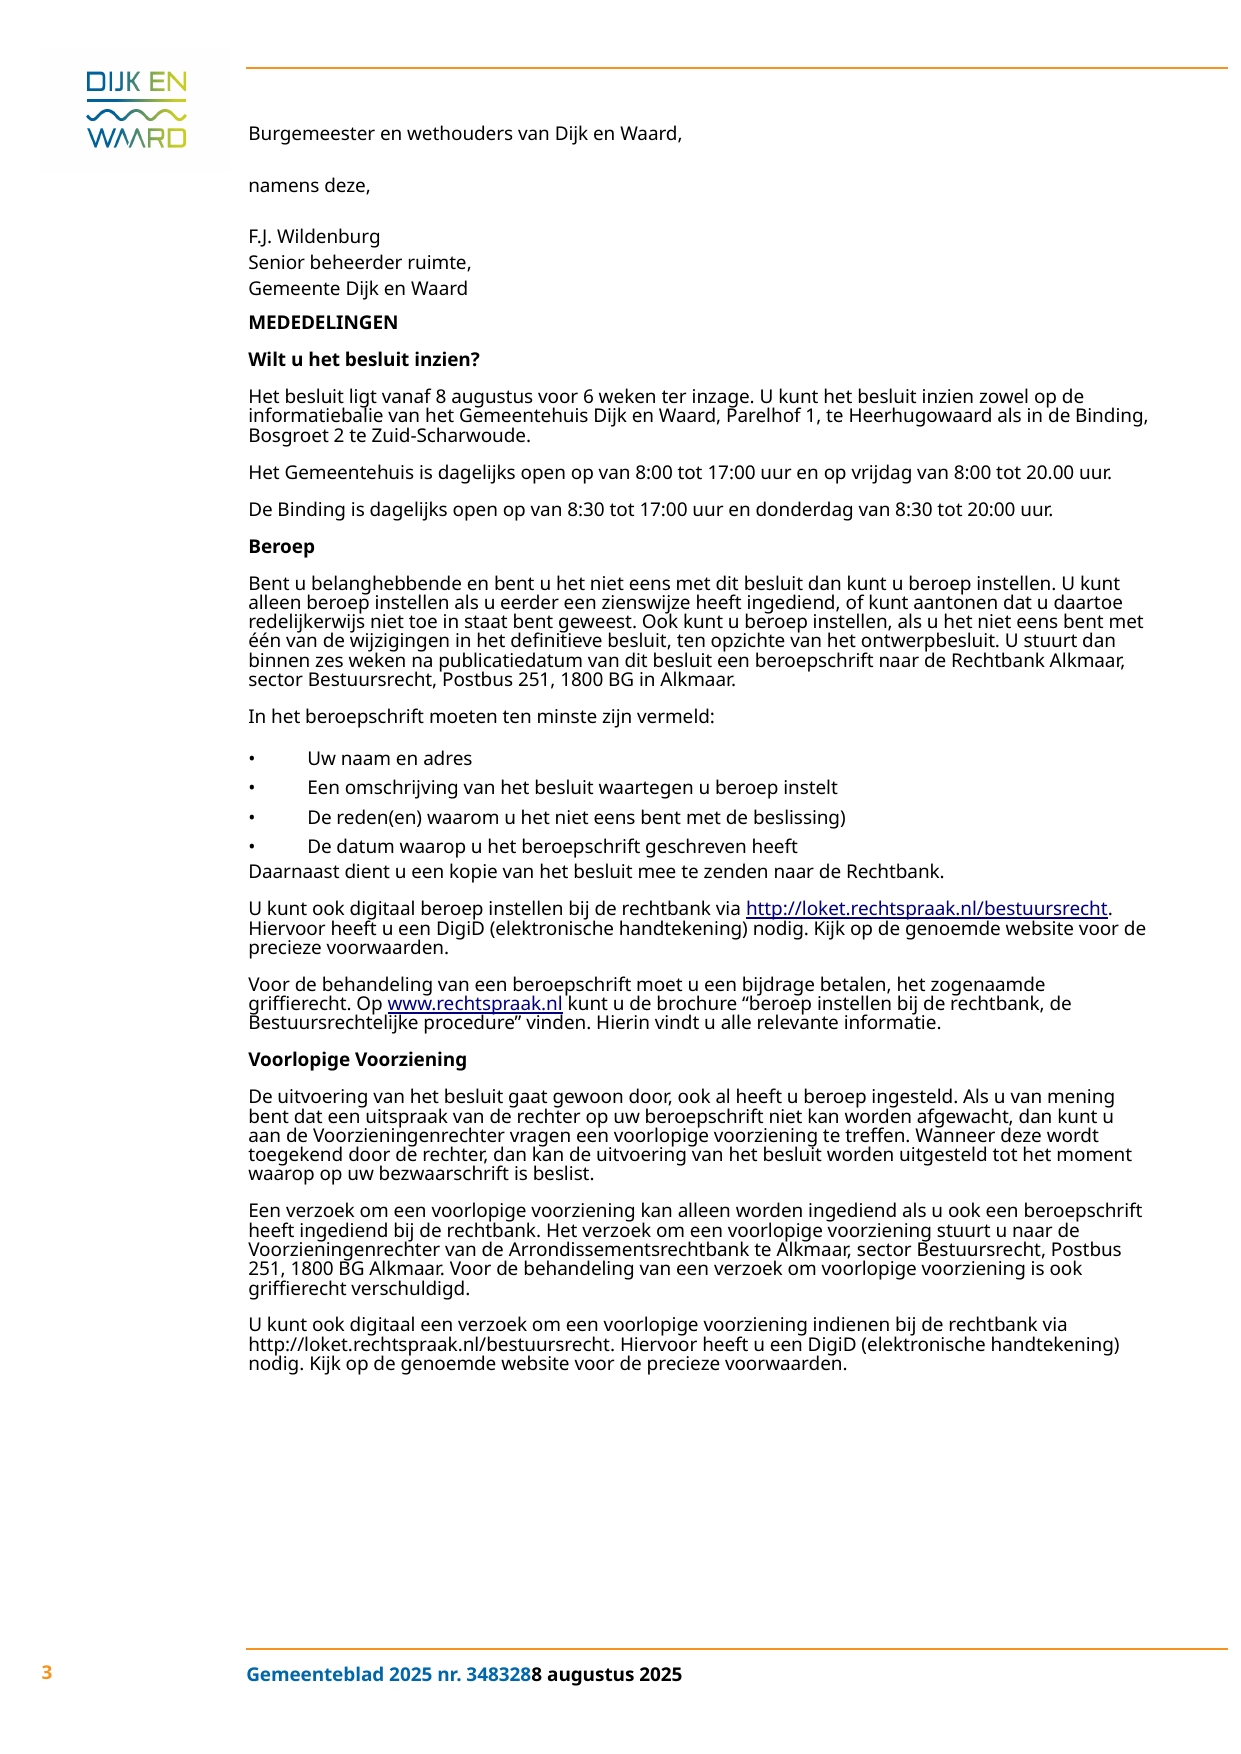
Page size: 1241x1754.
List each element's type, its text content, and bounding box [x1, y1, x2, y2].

text Senior beheerder ruimte, [248, 249, 1152, 275]
text U kunt ook digitaal beroep instellen bij de rechtbank via http://loket.rechtspraak.nl/bestuursrecht. Hiervoor heeft u een DigiD (elektronische handtekening) nodig. Kijk op de genoemde website voor de precieze voorwaarden. [248, 900, 1152, 958]
picture [41, 47, 231, 172]
text Voorlopige Voorziening [248, 1051, 1152, 1071]
text namens deze, [248, 172, 1152, 198]
text Gemeente Dijk en Waard [248, 275, 1152, 301]
text Wilt u het besluit inzien? [248, 351, 1152, 371]
text De Binding is dagelijks open op van 8:30 tot 17:00 uur en donderdag van 8:30 tot 20:00 uur. [248, 501, 1152, 520]
list De datum waarop u het beroepschrift geschreven heeft [248, 834, 1152, 859]
list Een omschrijving van het besluit waartegen u beroep instelt [248, 774, 1152, 800]
text Burgemeester en wethouders van Dijk en Waard, [248, 121, 1152, 146]
list Uw naam en adres [248, 745, 1152, 771]
text F.J. Wildenburg [248, 223, 1152, 249]
list De reden(en) waarom u het niet eens bent met de beslissing) [248, 804, 1152, 830]
text Daarnaast dient u een kopie van het besluit mee te zenden naar de Rechtbank. [248, 863, 1152, 883]
text Het besluit ligt vanaf 8 augustus voor 6 weken ter inzage. U kunt het besluit inzien zowel op de informatiebalie van het Gemeentehuis Dijk en Waard, Parelhof 1, te Heerhugowaard als in de Binding, Bosgroet 2 te Zuid-Scharwoude. [248, 388, 1152, 446]
text Een verzoek om een voorlopige voorziening kan alleen worden ingediend als u ook een beroepschrift heeft ingediend bij de rechtbank. Het verzoek om een voorlopige voorziening stuurt u naar de Voorzieningenrechter van de Arrondissementsrechtbank te Alkmaar, sector Bestuursrecht, Postbus 251, 1800 BG Alkmaar. Voor de behandeling van een verzoek om voorlopige voorziening is ook griffierecht verschuldigd. [248, 1202, 1152, 1299]
text In het beroepschrift moeten ten minste zijn vermeld: [248, 708, 1152, 727]
text Beroep [248, 538, 1152, 557]
text MEDEDELINGEN [248, 314, 1152, 333]
text De uitvoering van het besluit gaat gewoon door, ook al heeft u beroep ingesteld. Als u van mening bent dat een uitspraak van de rechter op uw beroepschrift niet kan worden afgewacht, dan kunt u aan de Voorzieningenrechter vragen een voorlopige voorziening te treffen. Wanneer deze wordt toegekend door de rechter, dan kan de uitvoering van het besluit worden uitgesteld tot het moment waarop op uw bezwaarschrift is beslist. [248, 1088, 1152, 1185]
text U kunt ook digitaal een verzoek om een voorlopige voorziening indienen bij de rechtbank via http://loket.rechtspraak.nl/bestuursrecht. Hiervoor heeft u een DigiD (elektronische handtekening) nodig. Kijk op de genoemde website voor de precieze voorwaarden. [248, 1316, 1152, 1374]
text Bent u belanghebbende en bent u het niet eens met dit besluit dan kunt u beroep instellen. U kunt alleen beroep instellen als u eerder een zienswijze heeft ingediend, of kunt aantonen dat u daartoe redelijkerwijs niet toe in staat bent geweest. Ook kunt u beroep instellen, als u het niet eens bent met één van de wijzigingen in het definitieve besluit, ten opzichte van het ontwerpbesluit. U stuurt dan binnen zes weken na publicatiedatum van dit besluit een beroepschrift naar de Rechtbank Alkmaar, sector Bestuursrecht, Postbus 251, 1800 BG in Alkmaar. [248, 575, 1152, 690]
text Het Gemeentehuis is dagelijks open op van 8:00 tot 17:00 uur en op vrijdag van 8:00 tot 20.00 uur. [248, 464, 1152, 483]
text Voor de behandeling van een beroepschrift moet u een bijdrage betalen, het zogenaamde griffierecht. Op www.rechtspraak.nl kunt u de brochure “beroep instellen bij de rechtbank, de Bestuursrechtelijke procedure” vinden. Hierin vindt u alle relevante informatie. [248, 976, 1152, 1034]
